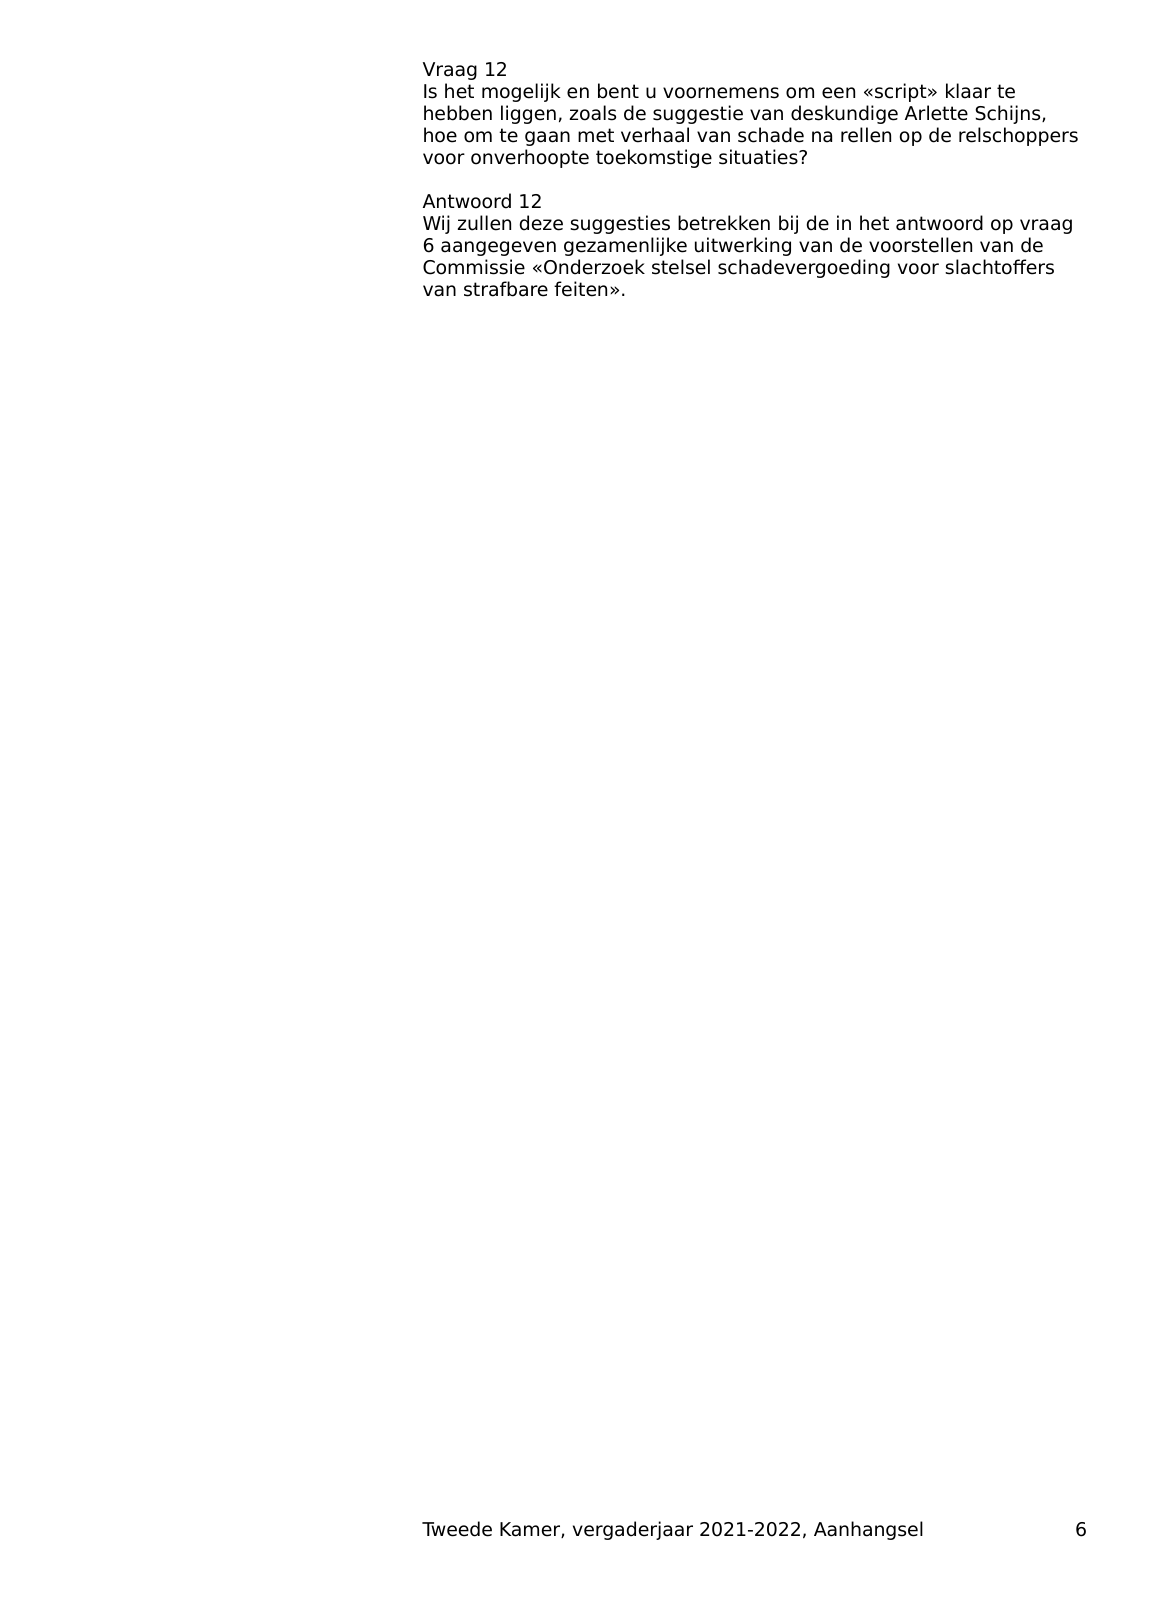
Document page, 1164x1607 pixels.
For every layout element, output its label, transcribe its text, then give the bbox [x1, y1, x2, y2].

text Wij zullen deze suggesties betrekken bij de in het antwoord op vraag 6 aangegeven gezamenlijke uitwerking van de voorstellen van de Commissie «Onderzoek stelsel schadevergoeding voor slachtoffers van strafbare feiten». [422, 213, 1087, 301]
text Is het mogelijk en bent u voornemens om een «script» klaar te hebben liggen, zoals de suggestie van deskundige Arlette Schijns, hoe om te gaan met verhaal van schade na rellen op de relschoppers voor onverhoopte toekomstige situaties? [422, 81, 1087, 169]
text Vraag 12 [422, 59, 1087, 81]
text Antwoord 12 [422, 191, 1087, 213]
